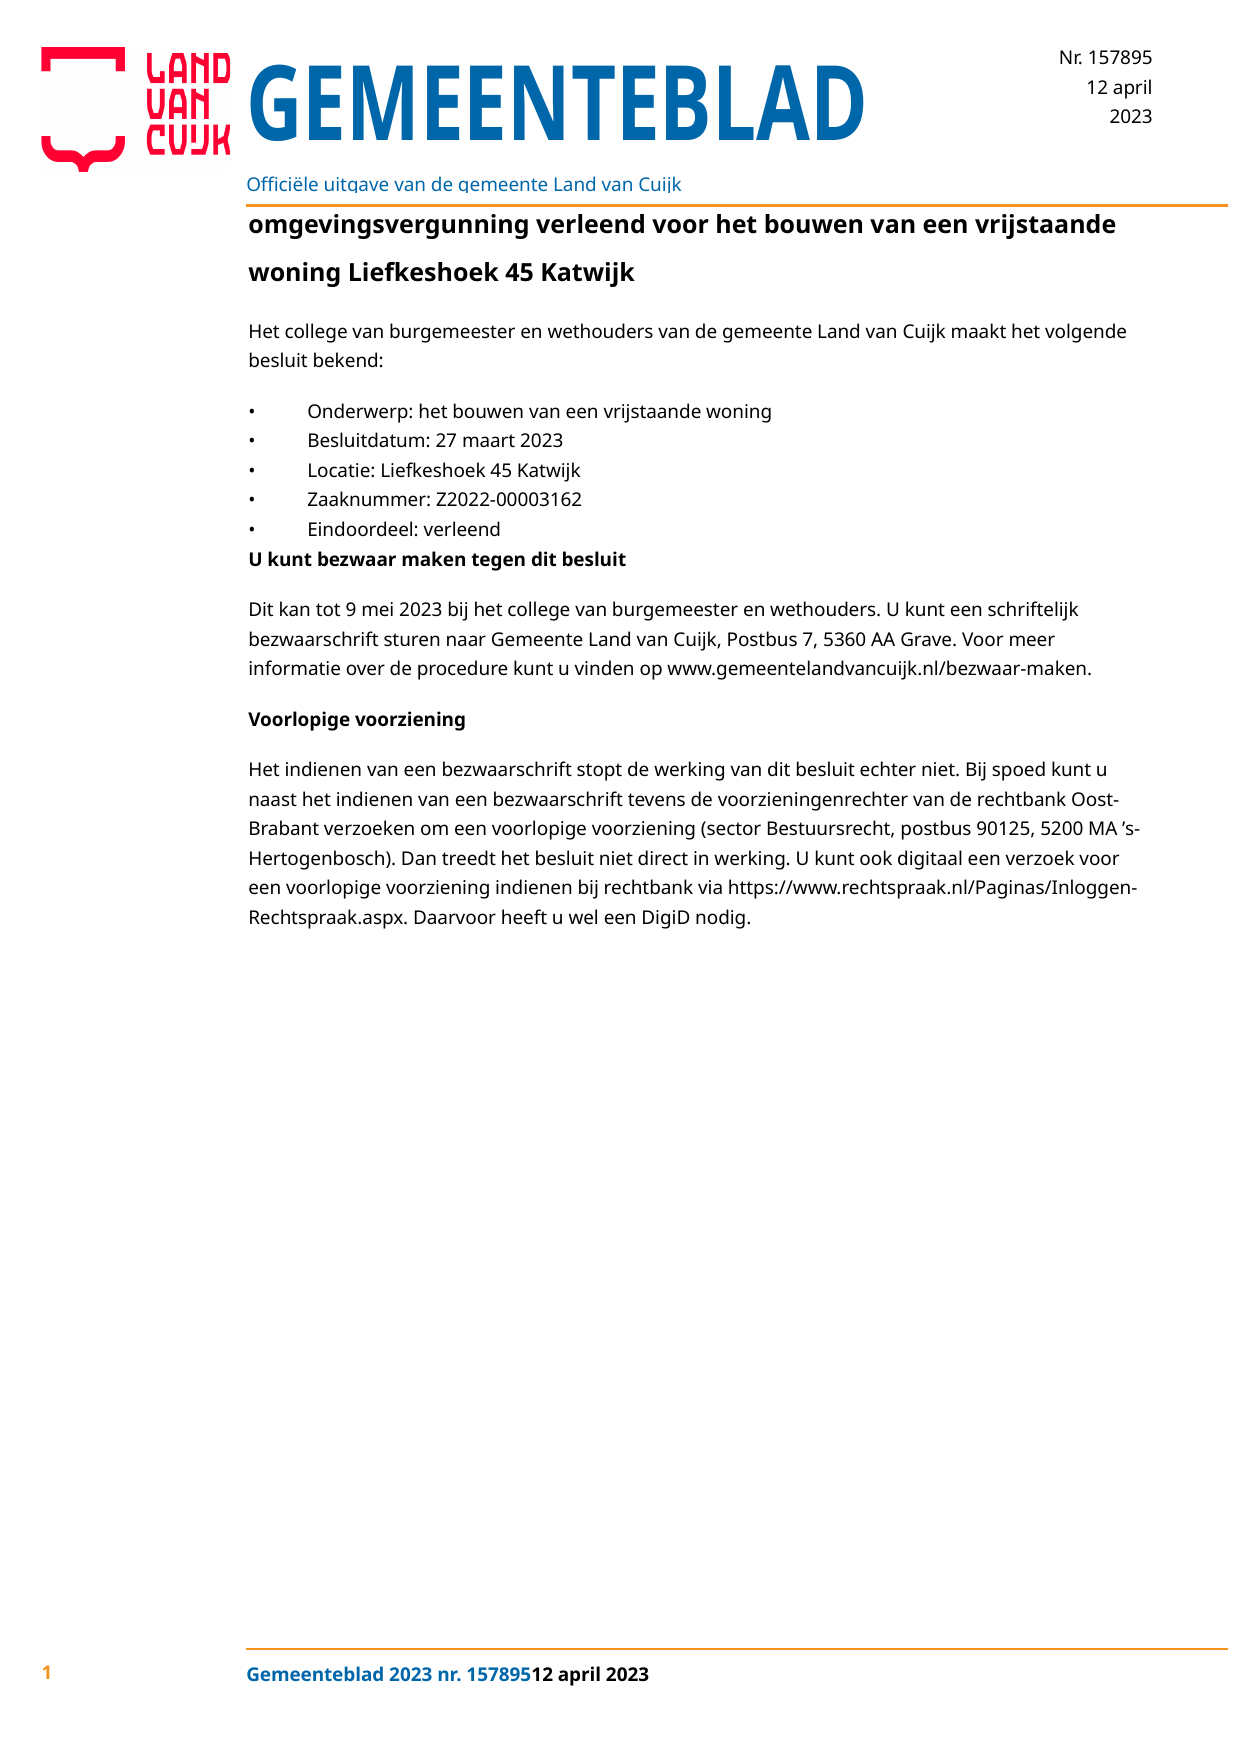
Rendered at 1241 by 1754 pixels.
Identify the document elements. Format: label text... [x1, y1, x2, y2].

text Voorlopige voorziening [248, 706, 1152, 732]
text U kunt bezwaar maken tegen dit besluit [248, 546, 1152, 572]
list Zaaknummer: Z2022-00003162 [248, 487, 1152, 512]
text Het indienen van een bezwaarschrift stopt de werking van dit besluit echter niet. Bij spoed kunt u naast het indienen van een bezwaarschrift tevens de voorzieningenrechter van de rechtbank Oost-Brabant verzoeken om een voorlopige voorziening (sector Bestuursrecht, postbus 90125, 5200 MA ’s-Hertogenbosch). Dan treedt het besluit niet direct in werking. U kunt ook digitaal een verzoek voor een voorlopige voorziening indienen bij rechtbank via https://www.rechtspraak.nl/Paginas/Inloggen-Rechtspraak.aspx. Daarvoor heeft u wel een DigiD nodig. [248, 756, 1152, 930]
list Onderwerp: het bouwen van een vrijstaande woning [248, 398, 1152, 424]
picture [41, 47, 231, 172]
list Eindoordeel: verleend [248, 516, 1152, 542]
text Het college van burgemeester en wethouders van de gemeente Land van Cuijk maakt het volgende besluit bekend: [248, 318, 1152, 373]
text omgevingsvergunning verleend voor het bouwen van een vrijstaande woning Liefkeshoek 45 Katwijk [248, 207, 1152, 288]
list Locatie: Liefkeshoek 45 Katwijk [248, 457, 1152, 483]
text Dit kan tot 9 mei 2023 bij het college van burgemeester en wethouders. U kunt een schriftelijk bezwaarschrift sturen naar Gemeente Land van Cuijk, Postbus 7, 5360 AA Grave. Voor meer informatie over de procedure kunt u vinden op www.gemeentelandvancuijk.nl/bezwaar-maken. [248, 596, 1152, 681]
list Besluitdatum: 27 maart 2023 [248, 427, 1152, 453]
